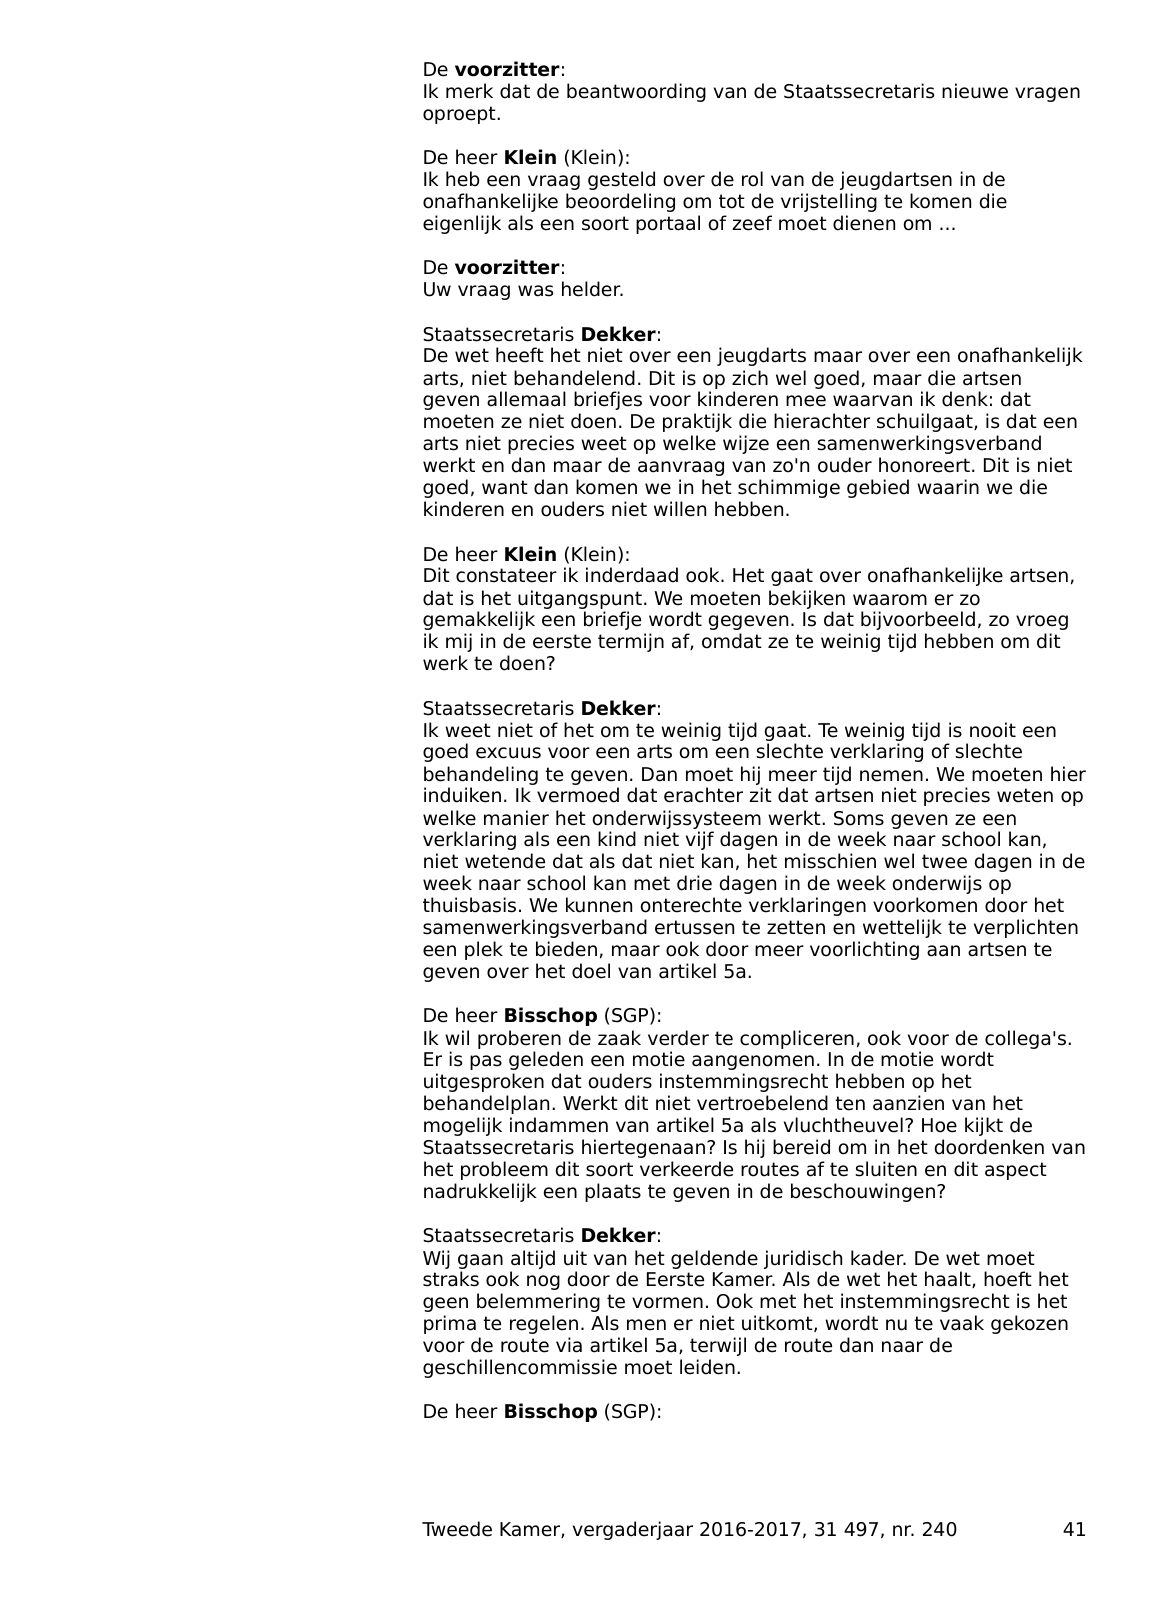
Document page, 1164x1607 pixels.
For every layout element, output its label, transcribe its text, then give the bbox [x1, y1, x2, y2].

text Ik heb een vraag gesteld over de rol van de jeugdartsen in de onafhankelijke beoordeling om tot de vrijstelling te komen die eigenlijk als een soort portaal of zeef moet dienen om ... [422, 169, 1087, 235]
text Dit constateer ik inderdaad ook. Het gaat over onafhankelijke artsen, dat is het uitgangspunt. We moeten bekijken waarom er zo gemakkelijk een briefje wordt gegeven. Is dat bijvoorbeeld, zo vroeg ik mij in de eerste termijn af, omdat ze te weinig tijd hebben om dit werk te doen? [422, 565, 1087, 675]
text Ik wil proberen de zaak verder te compliceren, ook voor de collega's. Er is pas geleden een motie aangenomen. In de motie wordt uitgesproken dat ouders instemmingsrecht hebben op het behandelplan. Werkt dit niet vertroebelend ten aanzien van het mogelijk indammen van artikel 5a als vluchtheuvel? Hoe kijkt de Staatssecretaris hiertegenaan? Is hij bereid om in het doordenken van het probleem dit soort verkeerde routes af te sluiten en dit aspect nadrukkelijk een plaats te geven in de beschouwingen? [422, 1027, 1087, 1203]
text Staatssecretaris Dekker: [422, 697, 1087, 719]
text De heer Bisschop (SGP): [422, 1005, 1087, 1027]
text De wet heeft het niet over een jeugdarts maar over een onafhankelijk arts, niet behandelend. Dit is op zich wel goed, maar die artsen geven allemaal briefjes voor kinderen mee waarvan ik denk: dat moeten ze niet doen. De praktijk die hierachter schuilgaat, is dat een arts niet precies weet op welke wijze een samenwerkingsverband werkt en dan maar de aanvraag van zo'n ouder honoreert. Dit is niet goed, want dan komen we in het schimmige gebied waarin we die kinderen en ouders niet willen hebben. [422, 345, 1087, 521]
text De heer Klein (Klein): [422, 147, 1087, 169]
text Ik merk dat de beantwoording van de Staatssecretaris nieuwe vragen oproept. [422, 81, 1087, 125]
text Staatssecretaris Dekker: [422, 1225, 1087, 1247]
text De voorzitter: [422, 257, 1087, 279]
text Ik weet niet of het om te weinig tijd gaat. Te weinig tijd is nooit een goed excuus voor een arts om een slechte verklaring of slechte behandeling te geven. Dan moet hij meer tijd nemen. We moeten hier induiken. Ik vermoed dat erachter zit dat artsen niet precies weten op welke manier het onderwijssysteem werkt. Soms geven ze een verklaring als een kind niet vijf dagen in de week naar school kan, niet wetende dat als dat niet kan, het misschien wel twee dagen in de week naar school kan met drie dagen in de week onderwijs op thuisbasis. We kunnen onterechte verklaringen voorkomen door het samenwerkingsverband ertussen te zetten en wettelijk te verplichten een plek te bieden, maar ook door meer voorlichting aan artsen te geven over het doel van artikel 5a. [422, 719, 1087, 983]
text Staatssecretaris Dekker: [422, 323, 1087, 345]
text Wij gaan altijd uit van het geldende juridisch kader. De wet moet straks ook nog door de Eerste Kamer. Als de wet het haalt, hoeft het geen belemmering te vormen. Ook met het instemmingsrecht is het prima te regelen. Als men er niet uitkomt, wordt nu te vaak gekozen voor de route via artikel 5a, terwijl de route dan naar de geschillencommissie moet leiden. [422, 1247, 1087, 1379]
text Uw vraag was helder. [422, 279, 1087, 301]
text De heer Bisschop (SGP): [422, 1401, 1087, 1423]
text De heer Klein (Klein): [422, 543, 1087, 565]
text De voorzitter: [422, 59, 1087, 81]
